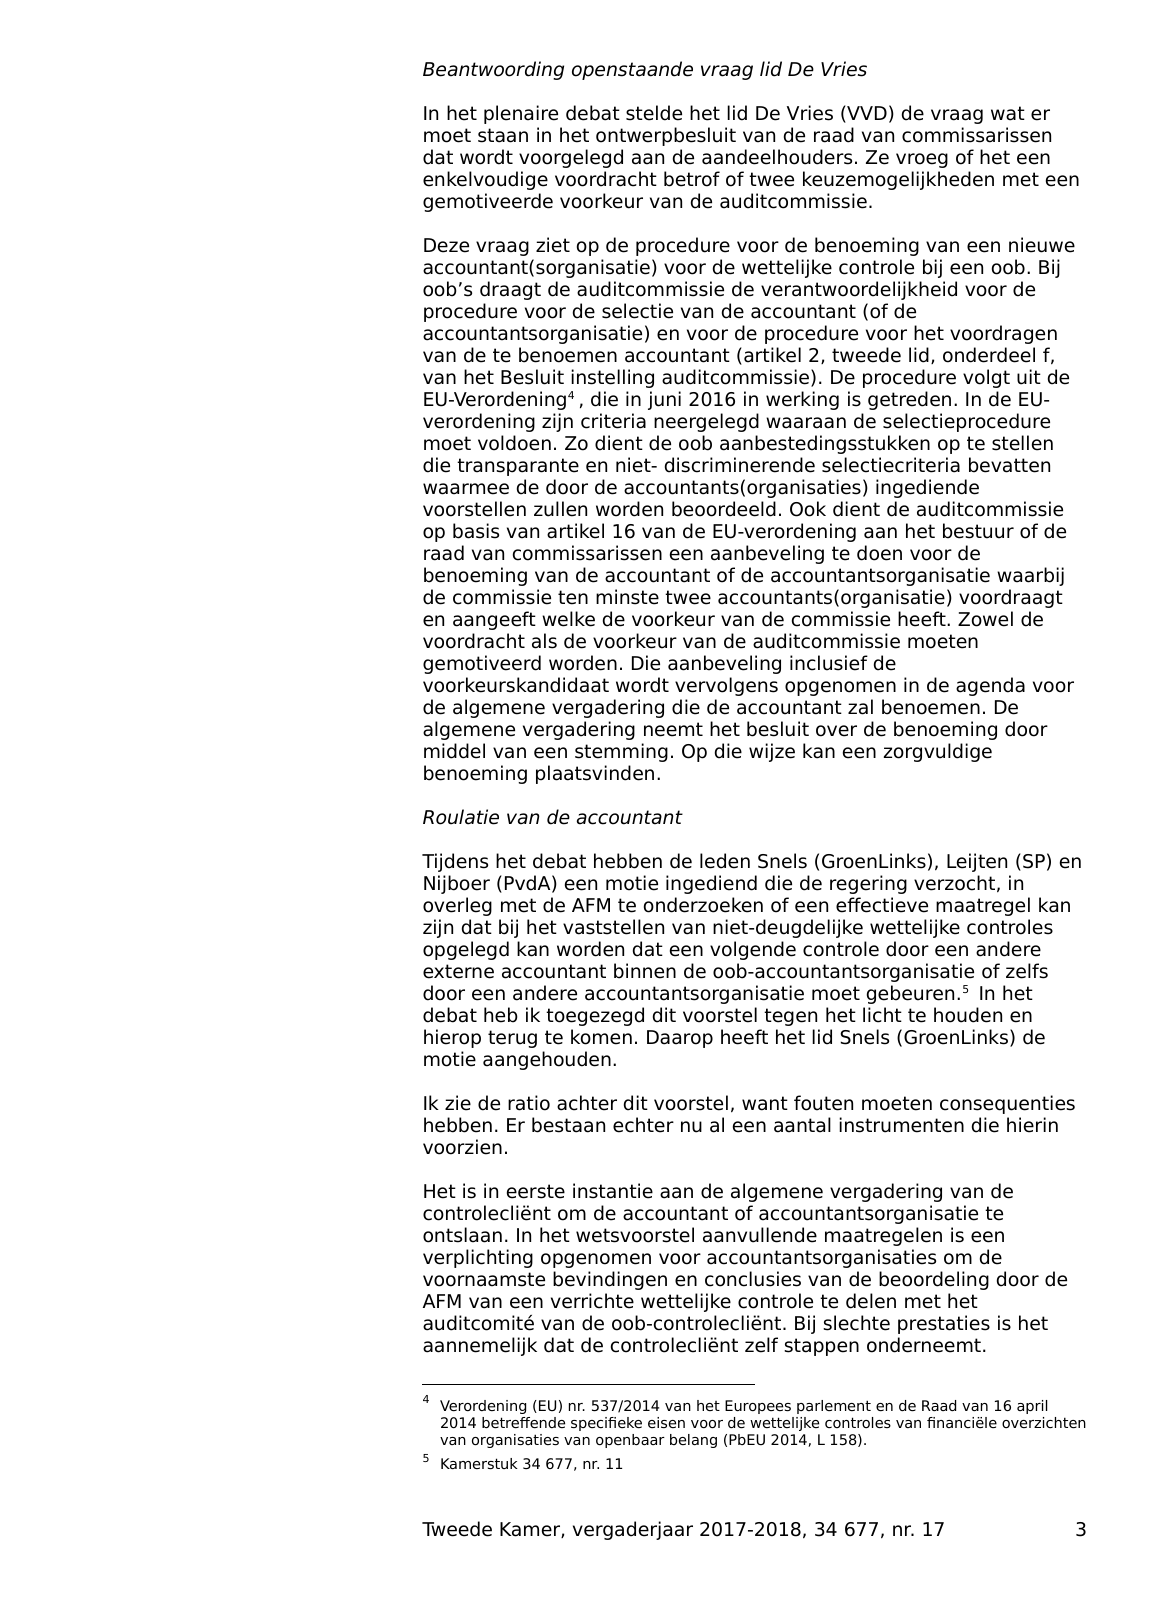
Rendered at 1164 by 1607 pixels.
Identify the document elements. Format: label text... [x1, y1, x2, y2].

subtitle Roulatie van de accountant [422, 807, 1087, 829]
text Het is in eerste instantie aan de algemene vergadering van de controlecliënt om de accountant of accountantsorganisatie te ontslaan. In het wetsvoorstel aanvullende maatregelen is een verplichting opgenomen voor accountantsorganisaties om de voornaamste bevindingen en conclusies van de beoordeling door de AFM van een verrichte wettelijke controle te delen met het auditcomité van de oob-controlecliënt. Bij slechte prestaties is het aannemelijk dat de controlecliënt zelf stappen onderneemt. [422, 1181, 1087, 1357]
subtitle Beantwoording openstaande vraag lid De Vries [422, 59, 1087, 81]
text Ik zie de ratio achter dit voorstel, want fouten moeten consequenties hebben. Er bestaan echter nu al een aantal instrumenten die hierin voorzien. [422, 1093, 1087, 1159]
text Verordening (EU) nr. 537/2014 van het Europees parlement en de Raad van 16 april 2014 betreffende specifieke eisen voor de wettelijke controles van financiële overzichten van organisaties van openbaar belang (PbEU 2014, L 158). [422, 1393, 1087, 1449]
text Kamerstuk 34 677, nr. 11 [422, 1452, 1087, 1474]
text Deze vraag ziet op de procedure voor de benoeming van een nieuwe accountant(sorganisatie) voor de wettelijke controle bij een oob. Bij oob’s draagt de auditcommissie de verantwoordelijkheid voor de procedure voor de selectie van de accountant (of de accountantsorganisatie) en voor de procedure voor het voordragen van de te benoemen accountant (artikel 2, tweede lid, onderdeel f, van het Besluit instelling auditcommissie). De procedure volgt uit de EU-Verordening, die in juni 2016 in werking is getreden. In de EU-verordening zijn criteria neergelegd waaraan de selectieprocedure moet voldoen. Zo dient de oob aanbestedingsstukken op te stellen die transparante en niet- discriminerende selectiecriteria bevatten waarmee de door de accountants(organisaties) ingediende voorstellen zullen worden beoordeeld. Ook dient de auditcommissie op basis van artikel 16 van de EU-verordening aan het bestuur of de raad van commissarissen een aanbeveling te doen voor de benoeming van de accountant of de accountantsorganisatie waarbij de commissie ten minste twee accountants(organisatie) voordraagt en aangeeft welke de voorkeur van de commissie heeft. Zowel de voordracht als de voorkeur van de auditcommissie moeten gemotiveerd worden. Die aanbeveling inclusief de voorkeurskandidaat wordt vervolgens opgenomen in de agenda voor de algemene vergadering die de accountant zal benoemen. De algemene vergadering neemt het besluit over de benoeming door middel van een stemming. Op die wijze kan een zorgvuldige benoeming plaatsvinden. [422, 235, 1087, 785]
text Tijdens het debat hebben de leden Snels (GroenLinks), Leijten (SP) en Nijboer (PvdA) een motie ingediend die de regering verzocht, in overleg met de AFM te onderzoeken of een effectieve maatregel kan zijn dat bij het vaststellen van niet-deugdelijke wettelijke controles opgelegd kan worden dat een volgende controle door een andere externe accountant binnen de oob-accountantsorganisatie of zelfs door een andere accountantsorganisatie moet gebeuren. In het debat heb ik toegezegd dit voorstel tegen het licht te houden en hierop terug te komen. Daarop heeft het lid Snels (GroenLinks) de motie aangehouden. [422, 851, 1087, 1071]
text In het plenaire debat stelde het lid De Vries (VVD) de vraag wat er moet staan in het ontwerpbesluit van de raad van commissarissen dat wordt voorgelegd aan de aandeelhouders. Ze vroeg of het een enkelvoudige voordracht betrof of twee keuzemogelijkheden met een gemotiveerde voorkeur van de auditcommissie. [422, 103, 1087, 213]
